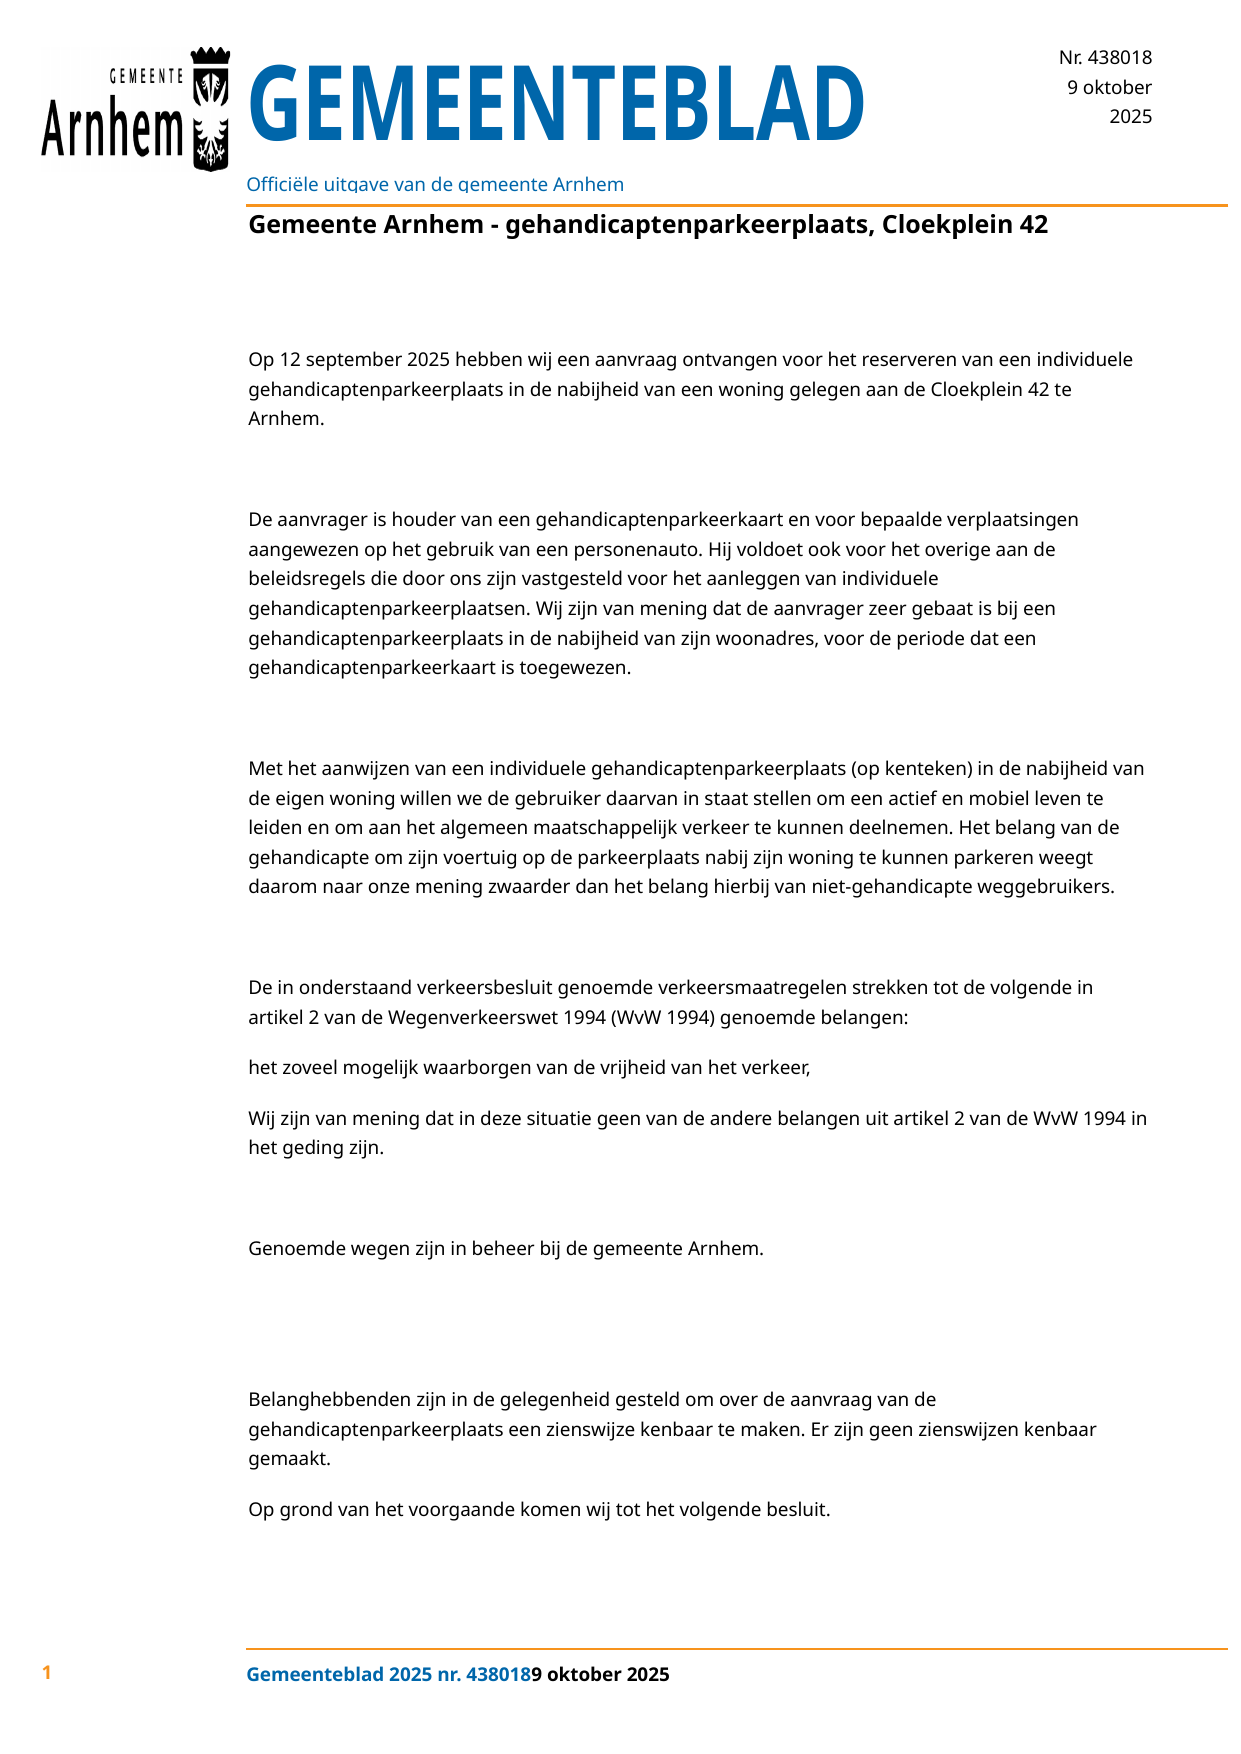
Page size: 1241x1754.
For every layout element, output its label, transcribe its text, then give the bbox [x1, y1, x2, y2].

text Belanghebbenden zijn in de gelegenheid gesteld om over de aanvraag van de gehandicaptenparkeerplaats een zienswijze kenbaar te maken. Er zijn geen zienswijzen kenbaar gemaakt. [248, 1386, 1152, 1471]
text Genoemde wegen zijn in beheer bij de gemeente Arnhem. [248, 1235, 1152, 1261]
text De aanvrager is houder van een gehandicaptenparkeerkaart en voor bepaalde verplaatsingen aangewezen op het gebruik van een personenauto. Hij voldoet ook voor het overige aan de beleidsregels die door ons zijn vastgesteld voor het aanleggen van individuele gehandicaptenparkeerplaatsen. Wij zijn van mening dat de aanvrager zeer gebaat is bij een gehandicaptenparkeerplaats in de nabijheid van zijn woonadres, voor de periode dat een gehandicaptenparkeerkaart is toegewezen. [248, 506, 1152, 680]
text Op grond van het voorgaande komen wij tot het volgende besluit. [248, 1496, 1152, 1522]
text Gemeente Arnhem - gehandicaptenparkeerplaats, Cloekplein 42 [248, 207, 1152, 241]
text Wij zijn van mening dat in deze situatie geen van de andere belangen uit artikel 2 van de WvW 1994 in het geding zijn. [248, 1105, 1152, 1160]
text Met het aanwijzen van een individuele gehandicaptenparkeerplaats (op kenteken) in de nabijheid van de eigen woning willen we de gebruiker daarvan in staat stellen om een actief en mobiel leven te leiden en om aan het algemeen maatschappelijk verkeer te kunnen deelnemen. Het belang van de gehandicapte om zijn voertuig op de parkeerplaats nabij zijn woning te kunnen parkeren weegt daarom naar onze mening zwaarder dan het belang hierbij van niet-gehandicapte weggebruikers. [248, 755, 1152, 899]
text Op 12 september 2025 hebben wij een aanvraag ontvangen voor het reserveren van een individuele gehandicaptenparkeerplaats in de nabijheid van een woning gelegen aan de Cloekplein 42 te Arnhem. [248, 346, 1152, 431]
text het zoveel mogelijk waarborgen van de vrijheid van het verkeer, [248, 1054, 1152, 1080]
text De in onderstaand verkeersbesluit genoemde verkeersmaatregelen strekken tot de volgende in artikel 2 van de Wegenverkeerswet 1994 (WvW 1994) genoemde belangen: [248, 974, 1152, 1030]
picture [41, 47, 231, 172]
